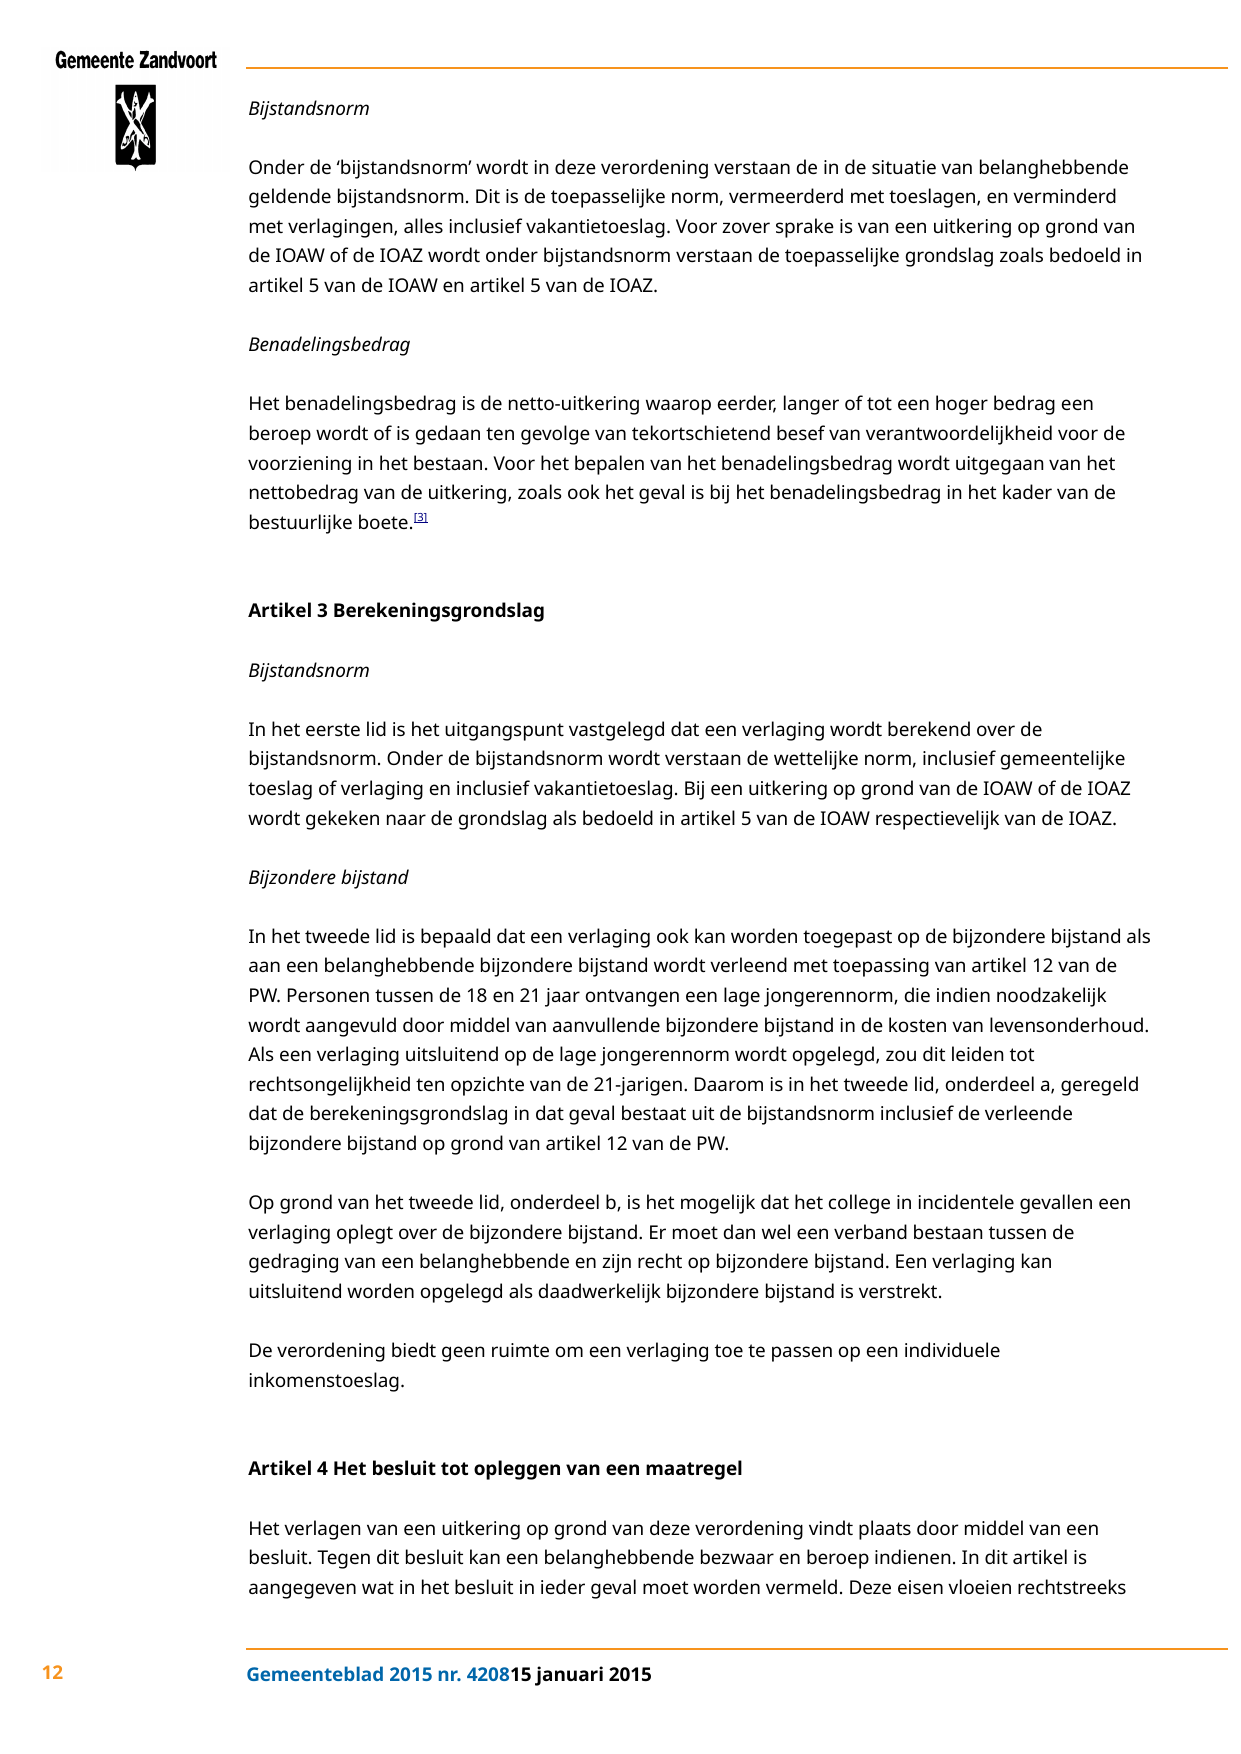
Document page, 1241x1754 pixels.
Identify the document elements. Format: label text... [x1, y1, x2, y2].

text Bijzondere bijstand [248, 864, 1152, 890]
text Artikel 3 Berekeningsgrondslag [248, 598, 1152, 623]
text Onder de ‘bijstandsnorm’ wordt in deze verordening verstaan de in de situatie van belanghebbende geldende bijstandsnorm. Dit is de toepasselijke norm, vermeerderd met toeslagen, en verminderd met verlagingen, alles inclusief vakantietoeslag. Voor zover sprake is van een uitkering op grond van de IOAW of de IOAZ wordt onder bijstandsnorm verstaan de toepasselijke grondslag zoals bedoeld in artikel 5 van de IOAW en artikel 5 van de IOAZ. [248, 154, 1152, 298]
text Het verlagen van een uitkering op grond van deze verordening vindt plaats door middel van een besluit. Tegen dit besluit kan een belanghebbende bezwaar en beroep indienen. In dit artikel is aangegeven wat in het besluit in ieder geval moet worden vermeld. Deze eisen vloeien rechtstreeks [248, 1515, 1152, 1600]
text De verordening biedt geen ruimte om een verlaging toe te passen op een individuele inkomenstoeslag. [248, 1337, 1152, 1393]
text Artikel 4 Het besluit tot opleggen van een maatregel [248, 1456, 1152, 1481]
text Op grond van het tweede lid, onderdeel b, is het mogelijk dat het college in incidentele gevallen een verlaging oplegt over de bijzondere bijstand. Er moet dan wel een verband bestaan tussen de gedraging van een belanghebbende en zijn recht op bijzondere bijstand. Een verlaging kan uitsluitend worden opgelegd als daadwerkelijk bijzondere bijstand is verstrekt. [248, 1189, 1152, 1304]
picture [41, 47, 231, 172]
text Het benadelingsbedrag is de netto-uitkering waarop eerder, langer of tot een hoger bedrag een beroep wordt of is gedaan ten gevolge van tekortschietend besef van verantwoordelijkheid voor de voorziening in het bestaan. Voor het bepalen van het benadelingsbedrag wordt uitgegaan van het nettobedrag van de uitkering, zoals ook het geval is bij het benadelingsbedrag in het kader van de bestuurlijke boete.[3] [248, 391, 1152, 535]
text In het tweede lid is bepaald dat een verlaging ook kan worden toegepast op de bijzondere bijstand als aan een belanghebbende bijzondere bijstand wordt verleend met toepassing van artikel 12 van de PW. Personen tussen de 18 en 21 jaar ontvangen een lage jongerennorm, die indien noodzakelijk wordt aangevuld door middel van aanvullende bijzondere bijstand in de kosten van levensonderhoud. Als een verlaging uitsluitend op de lage jongerennorm wordt opgelegd, zou dit leiden tot rechtsongelijkheid ten opzichte van de 21-jarigen. Daarom is in het tweede lid, onderdeel a, geregeld dat de berekeningsgrondslag in dat geval bestaat uit de bijstandsnorm inclusief de verleende bijzondere bijstand op grond van artikel 12 van de PW. [248, 923, 1152, 1156]
text Benadelingsbedrag [248, 331, 1152, 357]
text Bijstandsnorm [248, 95, 1152, 121]
text Bijstandsnorm [248, 657, 1152, 683]
text In het eerste lid is het uitgangspunt vastgelegd dat een verlaging wordt berekend over de bijstandsnorm. Onder de bijstandsnorm wordt verstaan de wettelijke norm, inclusief gemeentelijke toeslag of verlaging en inclusief vakantietoeslag. Bij een uitkering op grond van de IOAW of de IOAZ wordt gekeken naar de grondslag als bedoeld in artikel 5 van de IOAW respectievelijk van de IOAZ. [248, 716, 1152, 831]
